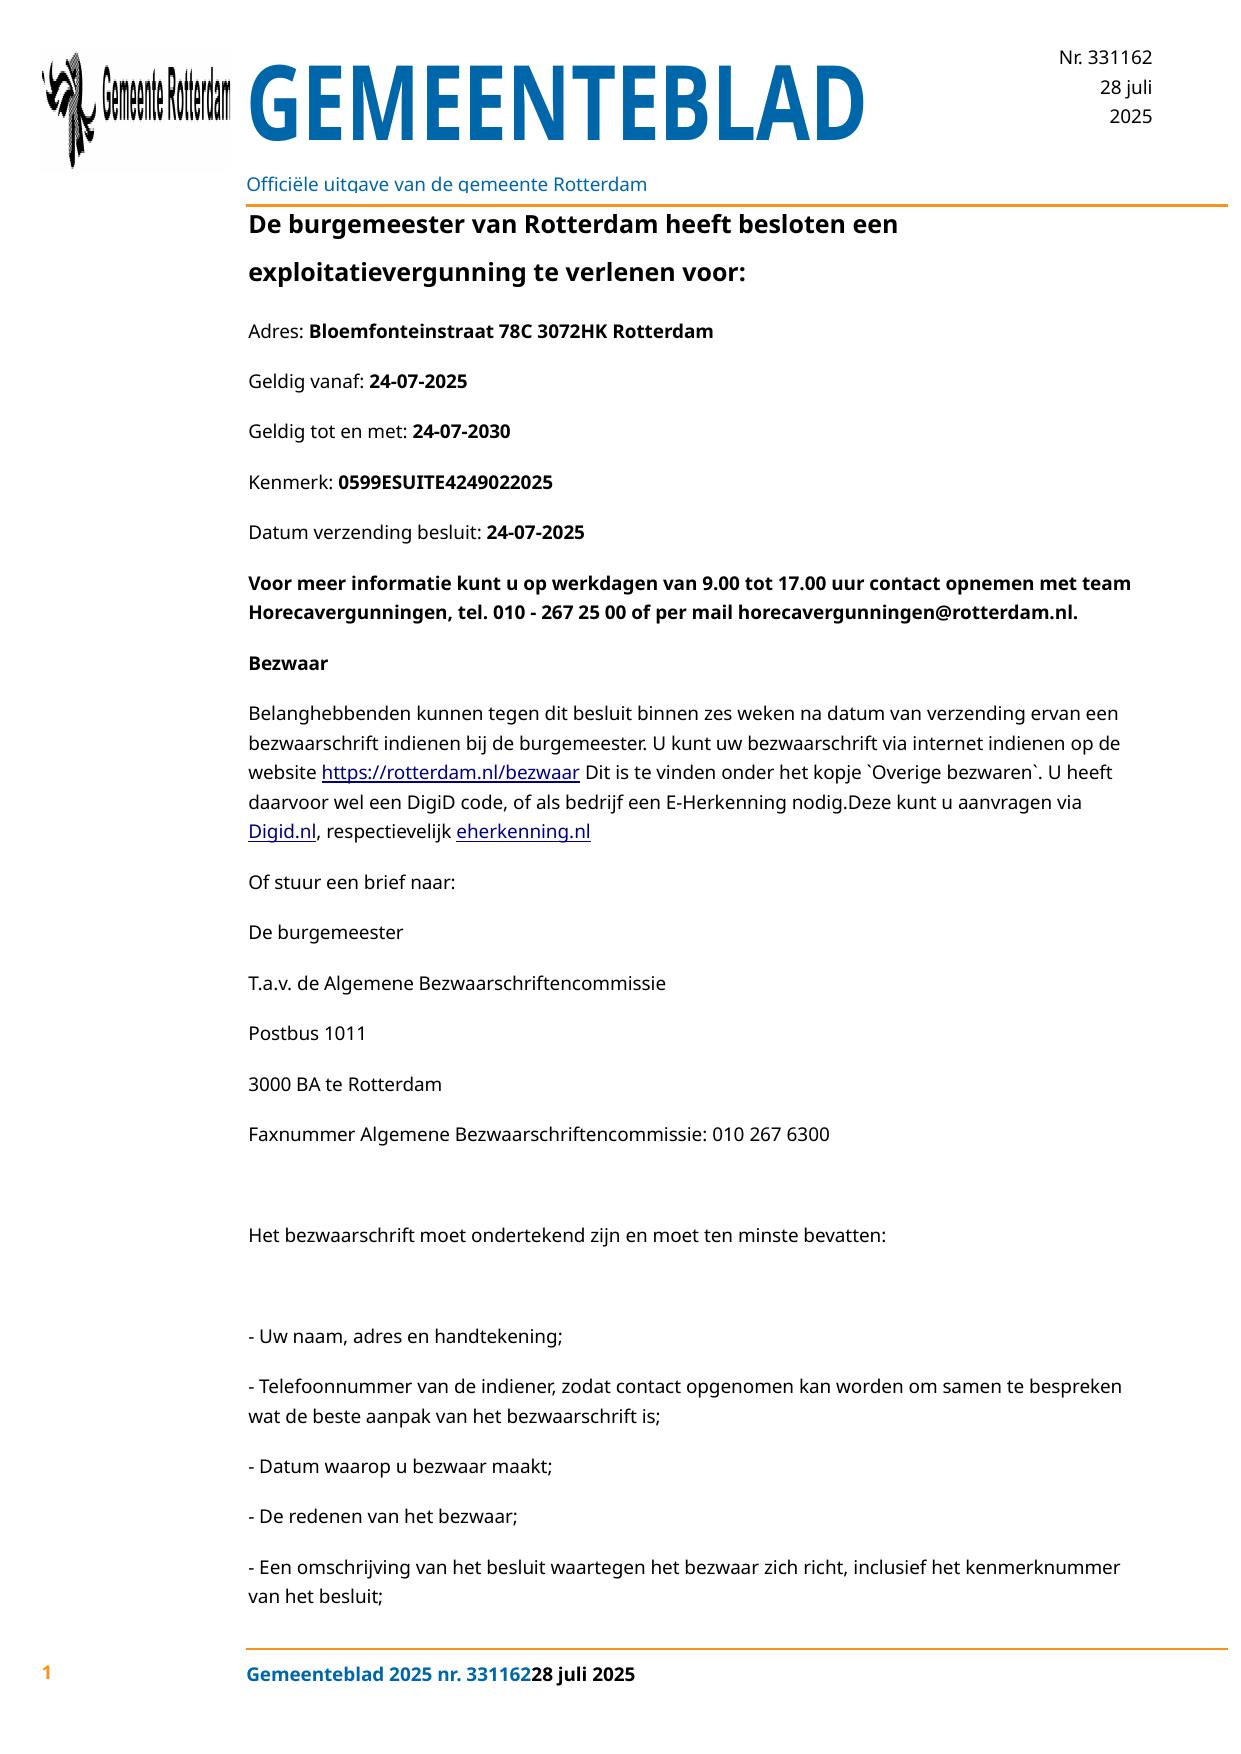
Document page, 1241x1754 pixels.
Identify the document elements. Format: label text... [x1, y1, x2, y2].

text Het bezwaarschrift moet ondertekend zijn en moet ten minste bevatten: [248, 1222, 1152, 1248]
text Of stuur een brief naar: [248, 869, 1152, 895]
text - Datum waarop u bezwaar maakt; [248, 1453, 1152, 1479]
text T.a.v. de Algemene Bezwaarschriftencommissie [248, 970, 1152, 996]
text - Een omschrijving van het besluit waartegen het bezwaar zich richt, inclusief het kenmerknummer van het besluit; [248, 1554, 1152, 1609]
text Bezwaar [248, 650, 1152, 676]
text Kenmerk: 0599ESUITE4249022025 [248, 469, 1152, 495]
text Datum verzending besluit: 24-07-2025 [248, 519, 1152, 545]
text Geldig tot en met: 24-07-2030 [248, 419, 1152, 444]
text Faxnummer Algemene Bezwaarschriftencommissie: 010 267 6300 [248, 1121, 1152, 1147]
text - Telefoonnummer van de indiener, zodat contact opgenomen kan worden om samen te bespreken wat de beste aanpak van het bezwaarschrift is; [248, 1373, 1152, 1429]
text Voor meer informatie kunt u op werkdagen van 9.00 tot 17.00 uur contact opnemen met team Horecavergunningen, tel. 010 - 267 25 00 of per mail horecavergunningen@rotterdam.nl. [248, 570, 1152, 625]
text Belanghebbenden kunnen tegen dit besluit binnen zes weken na datum van verzending ervan een bezwaarschrift indienen bij de burgemeester. U kunt uw bezwaarschrift via internet indienen op de website https://rotterdam.nl/bezwaar Dit is te vinden onder het kopje `Overige bezwaren`. U heeft daarvoor wel een DigiD code, of als bedrijf een E-Herkenning nodig.Deze kunt u aanvragen via Digid.nl, respectievelijk eherkenning.nl [248, 700, 1152, 844]
text 3000 BA te Rotterdam [248, 1071, 1152, 1097]
text Geldig vanaf: 24-07-2025 [248, 368, 1152, 394]
text - Uw naam, adres en handtekening; [248, 1323, 1152, 1349]
picture [41, 47, 231, 172]
text Postbus 1011 [248, 1020, 1152, 1046]
text Adres: Bloemfonteinstraat 78C 3072HK Rotterdam [248, 318, 1152, 344]
text De burgemeester van Rotterdam heeft besloten een exploitatievergunning te verlenen voor: [248, 207, 1152, 288]
text De burgemeester [248, 919, 1152, 945]
text - De redenen van het bezwaar; [248, 1504, 1152, 1529]
